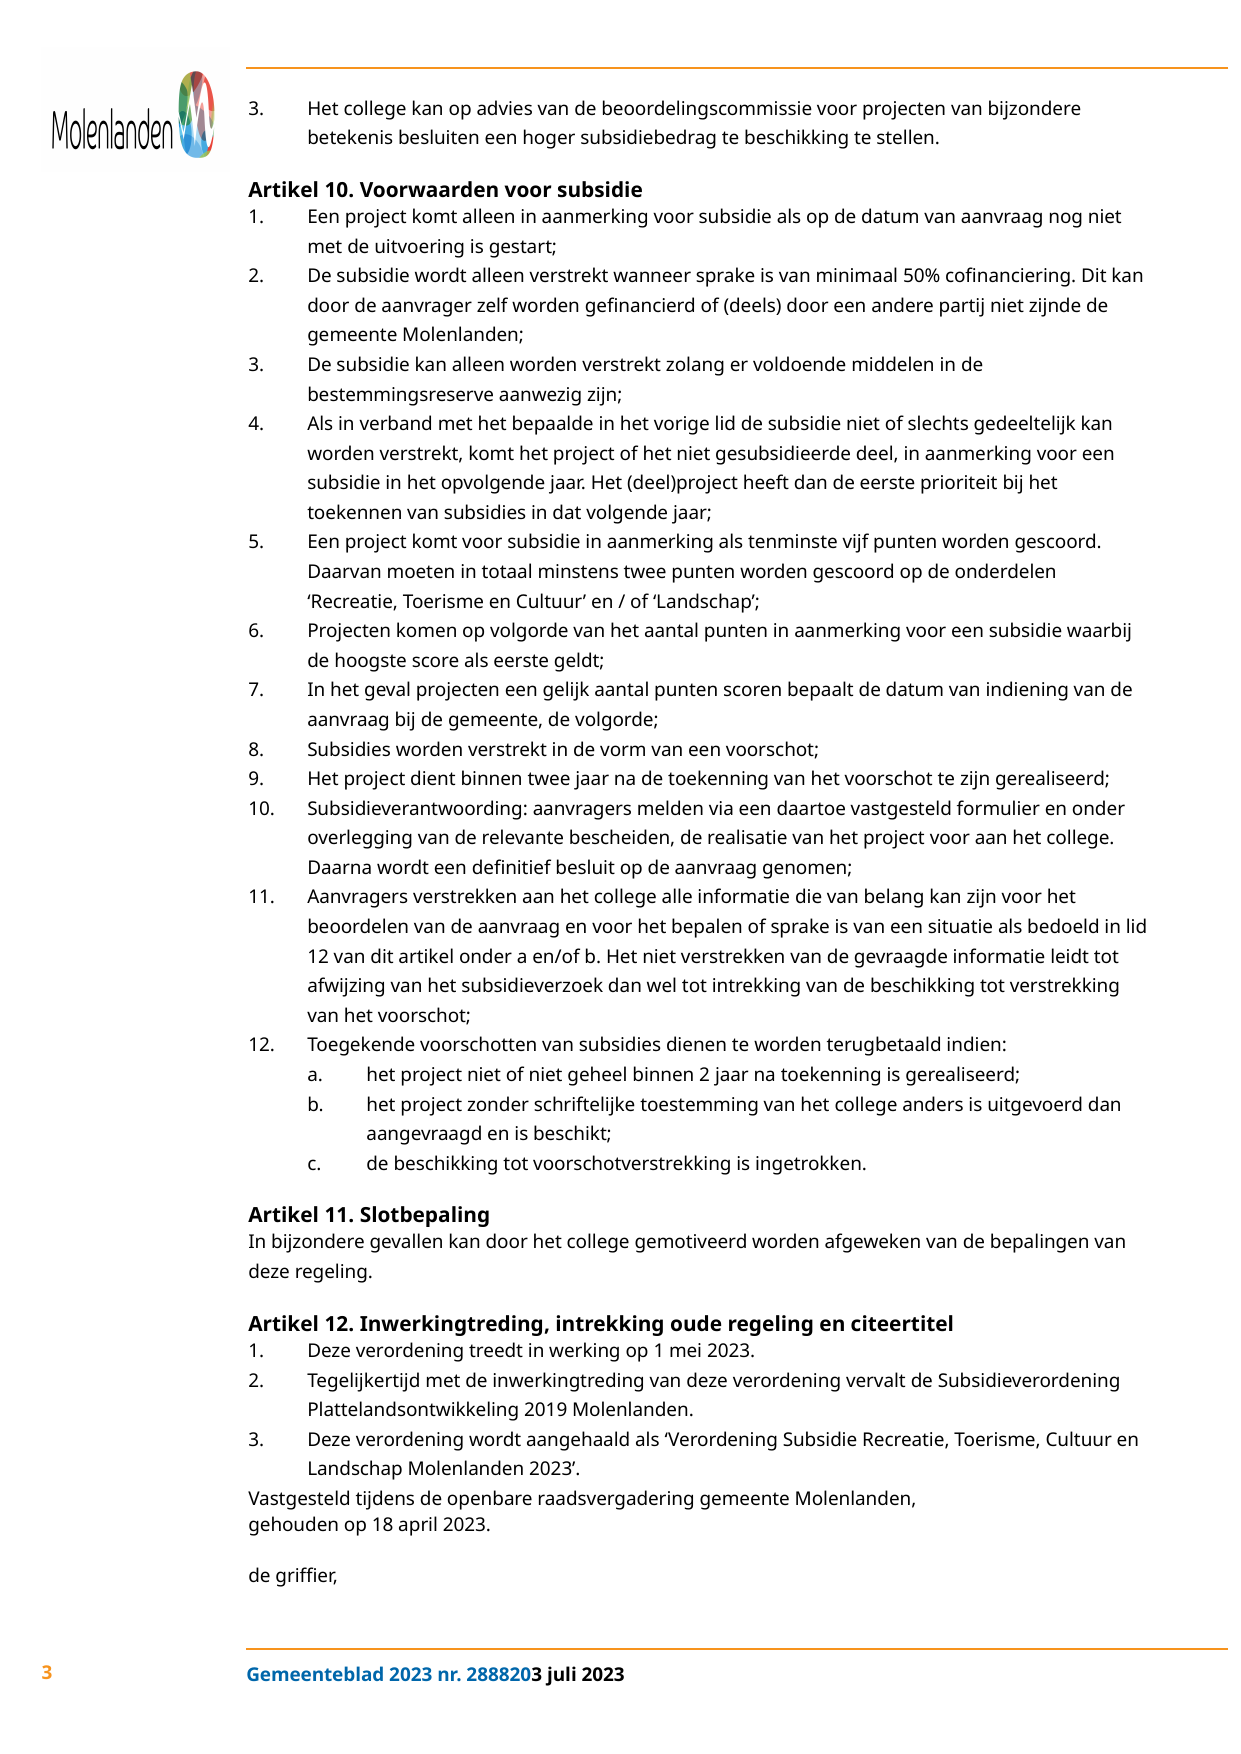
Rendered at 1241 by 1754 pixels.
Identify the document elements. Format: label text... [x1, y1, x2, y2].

text Artikel 12. Inwerkingtreding, intrekking oude regeling en citeertitel [248, 1309, 1152, 1337]
list Subsidies worden verstrekt in de vorm van een voorschot; [248, 736, 1152, 761]
list Het project dient binnen twee jaar na de toekenning van het voorschot te zijn gerealiseerd; [248, 765, 1152, 791]
list Toegekende voorschotten van subsidies dienen te worden terugbetaald indien: [248, 1032, 1152, 1057]
picture [41, 47, 231, 172]
list Als in verband met het bepaalde in het vorige lid de subsidie niet of slechts gedeeltelijk kan worden verstrekt, komt het project of het niet gesubsidieerde deel, in aanmerking voor een subsidie in het opvolgende jaar. Het (deel)project heeft dan de eerste prioriteit bij het toekennen van subsidies in dat volgende jaar; [248, 410, 1152, 525]
list Subsidieverantwoording: aanvragers melden via een daartoe vastgesteld formulier en onder overlegging van de relevante bescheiden, de realisatie van het project voor aan het college. Daarna wordt een definitief besluit op de aanvraag genomen; [248, 795, 1152, 880]
list Een project komt voor subsidie in aanmerking als tenminste vijf punten worden gescoord. Daarvan moeten in totaal minstens twee punten worden gescoord op de onderdelen ‘Recreatie, Toerisme en Cultuur’ en / of ‘Landschap’; [248, 529, 1152, 613]
text In bijzondere gevallen kan door het college gemotiveerd worden afgeweken van de bepalingen van deze regeling. [248, 1229, 1152, 1284]
list het project niet of niet geheel binnen 2 jaar na toekenning is gerealiseerd; [307, 1061, 1152, 1087]
text Vastgesteld tijdens de openbare raadsvergadering gemeente Molenlanden, [248, 1485, 1152, 1511]
list Aanvragers verstrekken aan het college alle informatie die van belang kan zijn voor het beoordelen van de aanvraag en voor het bepalen of sprake is van een situatie als bedoeld in lid 12 van dit artikel onder a en/of b. Het niet verstrekken van de gevraagde informatie leidt tot afwijzing van het subsidieverzoek dan wel tot intrekking van de beschikking tot verstrekking van het voorschot; [248, 884, 1152, 1028]
list Deze verordening treedt in werking op 1 mei 2023. [248, 1337, 1152, 1363]
list De subsidie kan alleen worden verstrekt zolang er voldoende middelen in de bestemmingsreserve aanwezig zijn; [248, 351, 1152, 406]
text Artikel 10. Voorwaarden voor subsidie [248, 175, 1152, 203]
list Een project komt alleen in aanmerking voor subsidie als op de datum van aanvraag nog niet met de uitvoering is gestart; [248, 203, 1152, 258]
text de griffier, [248, 1562, 1152, 1588]
list Projecten komen op volgorde van het aantal punten in aanmerking voor een subsidie waarbij de hoogste score als eerste geldt; [248, 617, 1152, 673]
list de beschikking tot voorschotverstrekking is ingetrokken. [307, 1150, 1152, 1176]
list Deze verordening wordt aangehaald als ‘Verordening Subsidie Recreatie, Toerisme, Cultuur en Landschap Molenlanden 2023’. [248, 1426, 1152, 1481]
list In het geval projecten een gelijk aantal punten scoren bepaalt de datum van indiening van de aanvraag bij de gemeente, de volgorde; [248, 677, 1152, 732]
list Tegelijkertijd met de inwerkingtreding van deze verordening vervalt de Subsidieverordening Plattelandsontwikkeling 2019 Molenlanden. [248, 1367, 1152, 1422]
text Artikel 11. Slotbepaling [248, 1200, 1152, 1229]
list het project zonder schriftelijke toestemming van het college anders is uitgevoerd dan aangevraagd en is beschikt; [307, 1091, 1152, 1146]
list De subsidie wordt alleen verstrekt wanneer sprake is van minimaal 50% cofinanciering. Dit kan door de aanvrager zelf worden gefinancierd of (deels) door een andere partij niet zijnde de gemeente Molenlanden; [248, 262, 1152, 347]
text gehouden op 18 april 2023. [248, 1511, 1152, 1537]
list Het college kan op advies van de beoordelingscommissie voor projecten van bijzondere betekenis besluiten een hoger subsidiebedrag te beschikking te stellen. [248, 95, 1152, 150]
